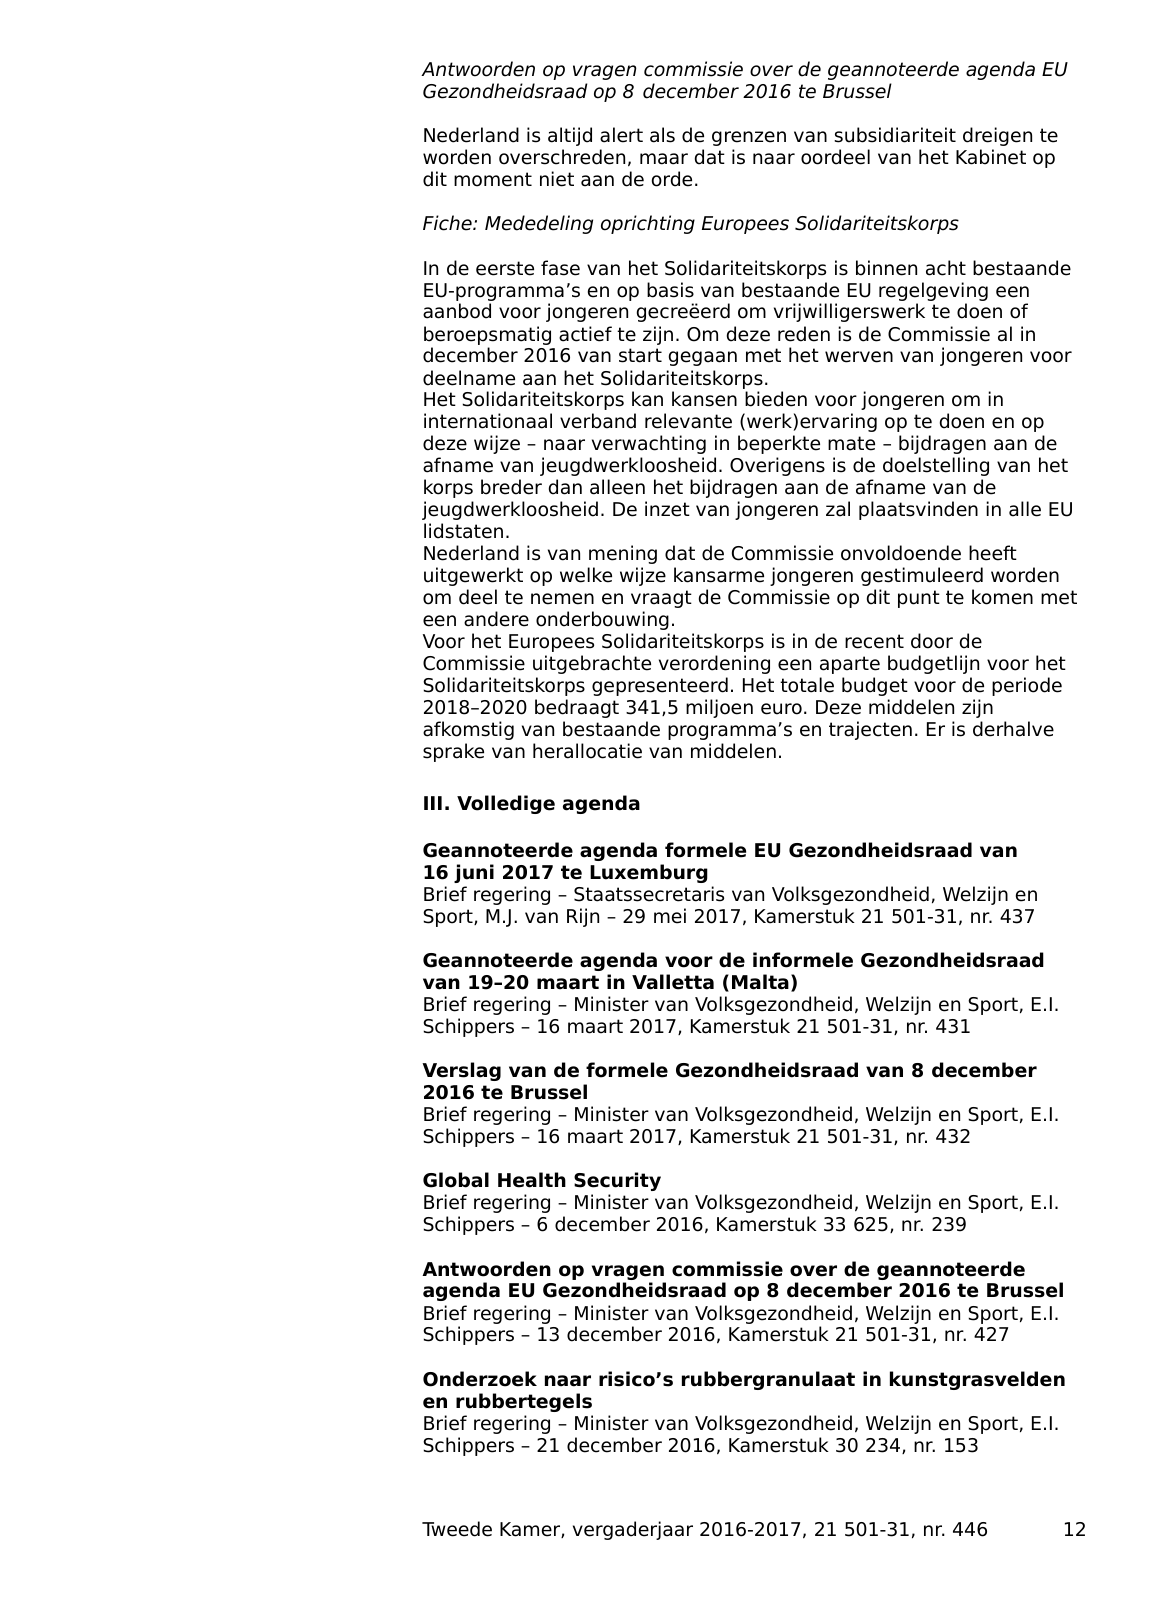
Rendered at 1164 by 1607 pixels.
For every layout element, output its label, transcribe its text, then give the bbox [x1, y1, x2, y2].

text Antwoorden op vragen commissie over de geannoteerde agenda EU Gezondheidsraad op 8 december 2016 te Brussel [422, 1258, 1087, 1302]
text Brief regering – Staatssecretaris van Volksgezondheid, Welzijn en Sport, M.J. van Rijn – 29 mei 2017, Kamerstuk 21 501-31, nr. 437 [422, 884, 1087, 928]
text Brief regering – Minister van Volksgezondheid, Welzijn en Sport, E.I. Schippers – 6 december 2016, Kamerstuk 33 625, nr. 239 [422, 1192, 1087, 1236]
text Brief regering – Minister van Volksgezondheid, Welzijn en Sport, E.I. Schippers – 21 december 2016, Kamerstuk 30 234, nr. 153 [422, 1412, 1087, 1456]
text Brief regering – Minister van Volksgezondheid, Welzijn en Sport, E.I. Schippers – 13 december 2016, Kamerstuk 21 501-31, nr. 427 [422, 1302, 1087, 1346]
subtitle III. Volledige agenda [422, 793, 1087, 815]
text Voor het Europees Solidariteitskorps is in de recent door de Commissie uitgebrachte verordening een aparte budgetlijn voor het Solidariteitskorps gepresenteerd. Het totale budget voor de periode 2018–2020 bedraagt 341,5 miljoen euro. Deze middelen zijn afkomstig van bestaande programma’s en trajecten. Er is derhalve sprake van herallocatie van middelen. [422, 631, 1087, 763]
subtitle Fiche: Mededeling oprichting Europees Solidariteitskorps [422, 213, 1087, 235]
text Onderzoek naar risico’s rubbergranulaat in kunstgrasvelden en rubbertegels [422, 1368, 1087, 1412]
text Verslag van de formele Gezondheidsraad van 8 december 2016 te Brussel [422, 1060, 1087, 1104]
text Geannoteerde agenda voor de informele Gezondheidsraad van 19–20 maart in Valletta (Malta) [422, 950, 1087, 994]
text Nederland is altijd alert als de grenzen van subsidiariteit dreigen te worden overschreden, maar dat is naar oordeel van het Kabinet op dit moment niet aan de orde. [422, 125, 1087, 191]
subtitle Antwoorden op vragen commissie over de geannoteerde agenda EU Gezondheidsraad op 8 december 2016 te Brussel [422, 59, 1087, 103]
text Het Solidariteitskorps kan kansen bieden voor jongeren om in internationaal verband relevante (werk)ervaring op te doen en op deze wijze – naar verwachting in beperkte mate – bijdragen aan de afname van jeugdwerkloosheid. Overigens is de doelstelling van het korps breder dan alleen het bijdragen aan de afname van de jeugdwerkloosheid. De inzet van jongeren zal plaatsvinden in alle EU lidstaten. [422, 389, 1087, 543]
text Nederland is van mening dat de Commissie onvoldoende heeft uitgewerkt op welke wijze kansarme jongeren gestimuleerd worden om deel te nemen en vraagt de Commissie op dit punt te komen met een andere onderbouwing. [422, 543, 1087, 631]
text Brief regering – Minister van Volksgezondheid, Welzijn en Sport, E.I. Schippers – 16 maart 2017, Kamerstuk 21 501-31, nr. 432 [422, 1104, 1087, 1148]
text Geannoteerde agenda formele EU Gezondheidsraad van 16 juni 2017 te Luxemburg [422, 840, 1087, 884]
text Global Health Security [422, 1170, 1087, 1192]
text Brief regering – Minister van Volksgezondheid, Welzijn en Sport, E.I. Schippers – 16 maart 2017, Kamerstuk 21 501-31, nr. 431 [422, 994, 1087, 1038]
text In de eerste fase van het Solidariteitskorps is binnen acht bestaande EU-programma’s en op basis van bestaande EU regelgeving een aanbod voor jongeren gecreëerd om vrijwilligerswerk te doen of beroepsmatig actief te zijn. Om deze reden is de Commissie al in december 2016 van start gegaan met het werven van jongeren voor deelname aan het Solidariteitskorps. [422, 257, 1087, 389]
